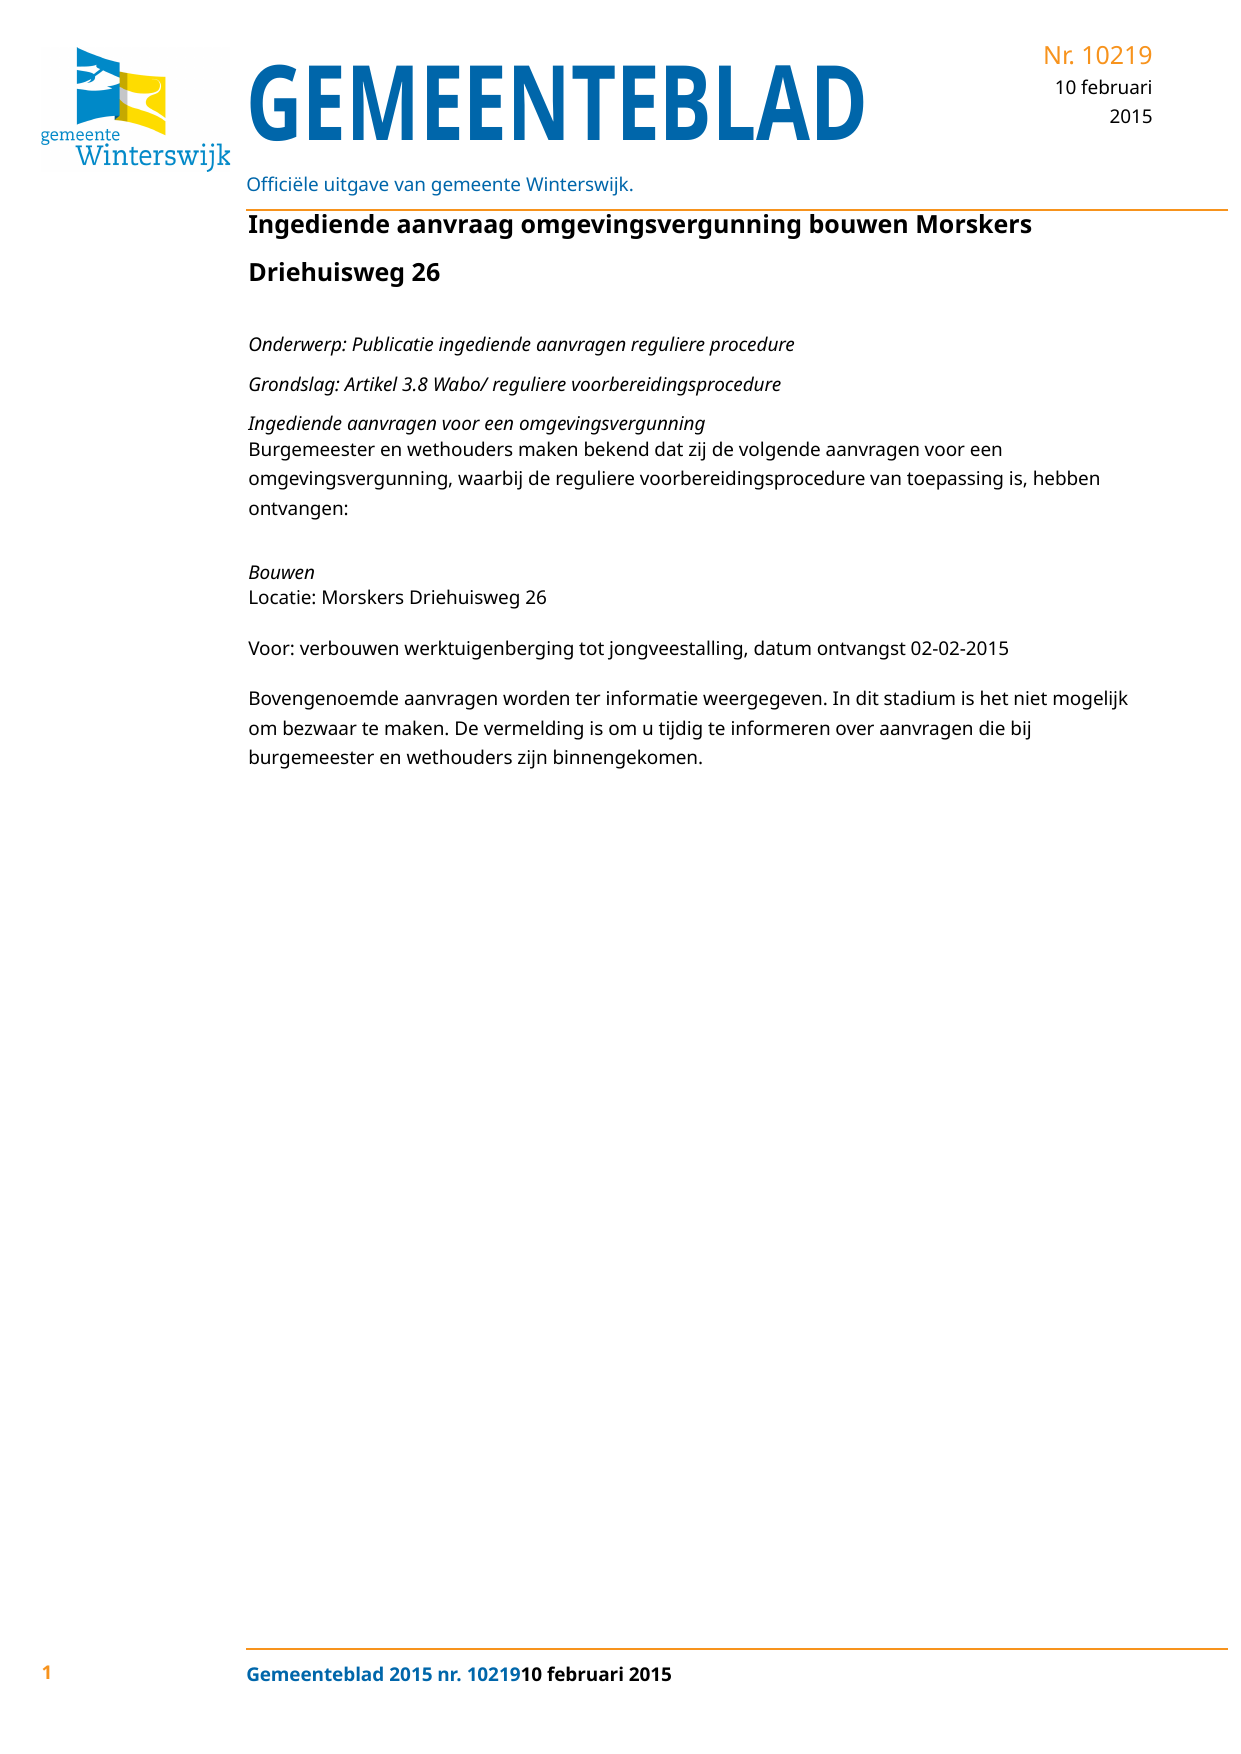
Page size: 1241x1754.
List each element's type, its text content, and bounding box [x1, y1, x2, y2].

text Onderwerp: Publicatie ingediende aanvragen reguliere procedure [248, 331, 1152, 357]
text Bouwen [248, 559, 1152, 584]
text Ingediende aanvraag omgevingsvergunning bouwen Morskers Driehuisweg 26 [248, 211, 1152, 288]
text Grondslag: Artikel 3.8 Wabo/ reguliere voorbereidingsprocedure [248, 371, 1152, 396]
text Burgemeester en wethouders maken bekend dat zij de volgende aanvragen voor een omgevingsvergunning, waarbij de reguliere voorbereidingsprocedure van toepassing is, hebben ontvangen: [248, 436, 1152, 521]
picture [41, 47, 231, 172]
text Bovengenoemde aanvragen worden ter informatie weergegeven. In dit stadium is het niet mogelijk om bezwaar te maken. De vermelding is om u tijdig te informeren over aanvragen die bij burgemeester en wethouders zijn binnengekomen. [248, 685, 1152, 770]
picture [225, 153, 231, 162]
text Ingediende aanvragen voor een omgevingsvergunning [248, 410, 1152, 436]
text Locatie: Morskers Driehuisweg 26 [248, 584, 1152, 610]
text Voor: verbouwen werktuigenberging tot jongveestalling, datum ontvangst 02-02-2015 [248, 635, 1152, 661]
